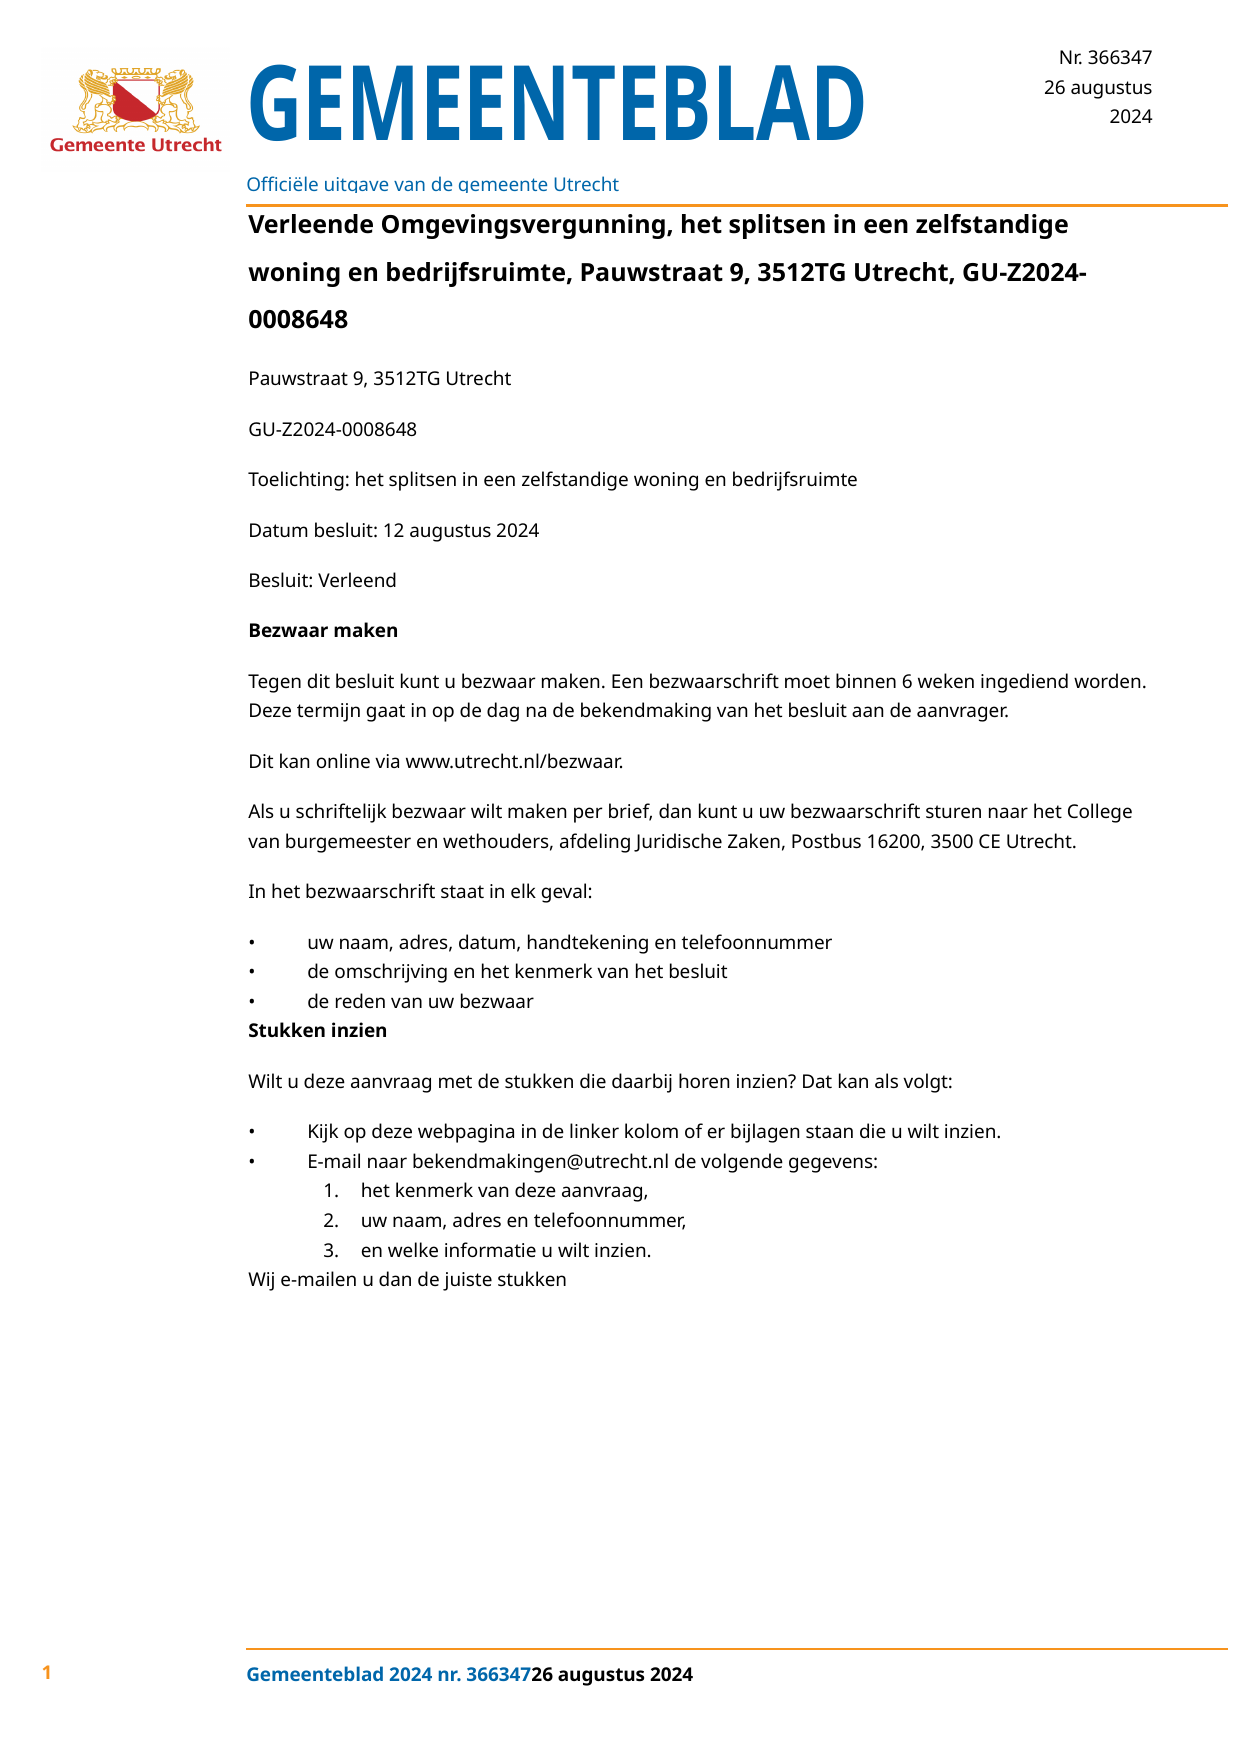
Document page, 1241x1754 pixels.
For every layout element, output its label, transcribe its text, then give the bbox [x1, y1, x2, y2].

text Bezwaar maken [248, 618, 1152, 643]
list en welke informatie u wilt inzien. [323, 1237, 1152, 1262]
text Wilt u deze aanvraag met de stukken die daarbij horen inzien? Dat kan als volgt: [248, 1068, 1152, 1094]
list uw naam, adres en telefoonnummer, [323, 1207, 1152, 1233]
picture [41, 47, 231, 172]
text GU-Z2024-0008648 [248, 416, 1152, 442]
text Besluit: Verleend [248, 567, 1152, 593]
text Stukken inzien [248, 1018, 1152, 1043]
text Als u schriftelijk bezwaar wilt maken per brief, dan kunt u uw bezwaarschrift sturen naar het College van burgemeester en wethouders, afdeling Juridische Zaken, Postbus 16200, 3500 CE Utrecht. [248, 798, 1152, 854]
list de omschrijving en het kenmerk van het besluit [248, 958, 1152, 984]
list het kenmerk van deze aanvraag, [323, 1178, 1152, 1203]
text Toelichting: het splitsen in een zelfstandige woning en bedrijfsruimte [248, 466, 1152, 492]
text Dit kan online via www.utrecht.nl/bezwaar. [248, 748, 1152, 774]
text Verleende Omgevingsvergunning, het splitsen in een zelfstandige woning en bedrijfsruimte, Pauwstraat 9, 3512TG Utrecht, GU-Z2024-0008648 [248, 207, 1152, 336]
list Kijk op deze webpagina in de linker kolom of er bijlagen staan die u wilt inzien. [248, 1118, 1152, 1144]
text Tegen dit besluit kunt u bezwaar maken. Een bezwaarschrift moet binnen 6 weken ingediend worden. Deze termijn gaat in op de dag na de bekendmaking van het besluit aan de aanvrager. [248, 668, 1152, 723]
list E-mail naar bekendmakingen@utrecht.nl de volgende gegevens: [248, 1148, 1152, 1174]
list de reden van uw bezwaar [248, 988, 1152, 1014]
text Pauwstraat 9, 3512TG Utrecht [248, 366, 1152, 391]
text In het bezwaarschrift staat in elk geval: [248, 878, 1152, 904]
list uw naam, adres, datum, handtekening en telefoonnummer [248, 929, 1152, 954]
text Wij e-mailen u dan de juiste stukken [248, 1266, 1152, 1292]
text Datum besluit: 12 augustus 2024 [248, 517, 1152, 542]
